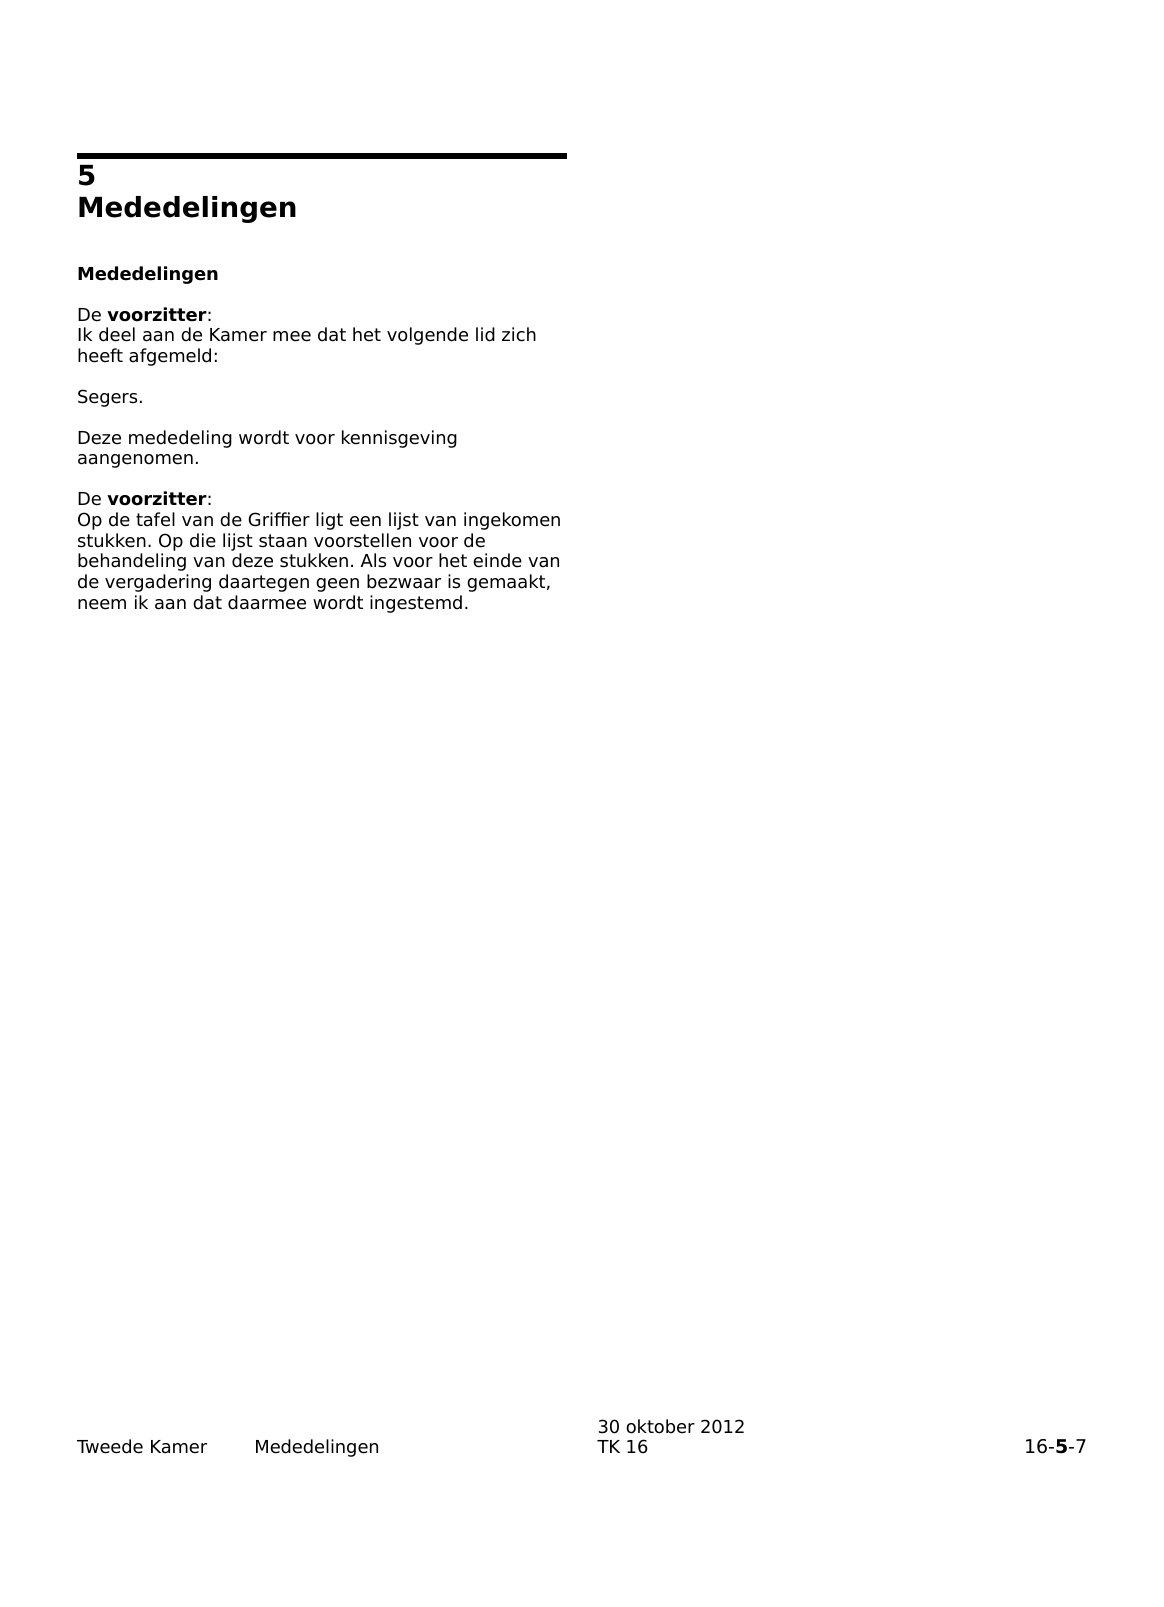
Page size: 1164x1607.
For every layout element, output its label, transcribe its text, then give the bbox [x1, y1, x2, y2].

text Deze mededeling wordt voor kennisgeving aangenomen. [77, 427, 567, 469]
title 5 Mededelingen [77, 159, 567, 224]
text De voorzitter: [77, 489, 567, 510]
text Op de tafel van de Griffier ligt een lijst van ingekomen stukken. Op die lijst staan voorstellen voor de behandeling van deze stukken. Als voor het einde van de vergadering daartegen geen bezwaar is gemaakt, neem ik aan dat daarmee wordt ingestemd. [77, 510, 567, 613]
text De voorzitter: [77, 304, 567, 325]
text Mededelingen [77, 264, 567, 284]
text Ik deel aan de Kamer mee dat het volgende lid zich heeft afgemeld: [77, 325, 567, 367]
text Segers. [77, 387, 567, 407]
